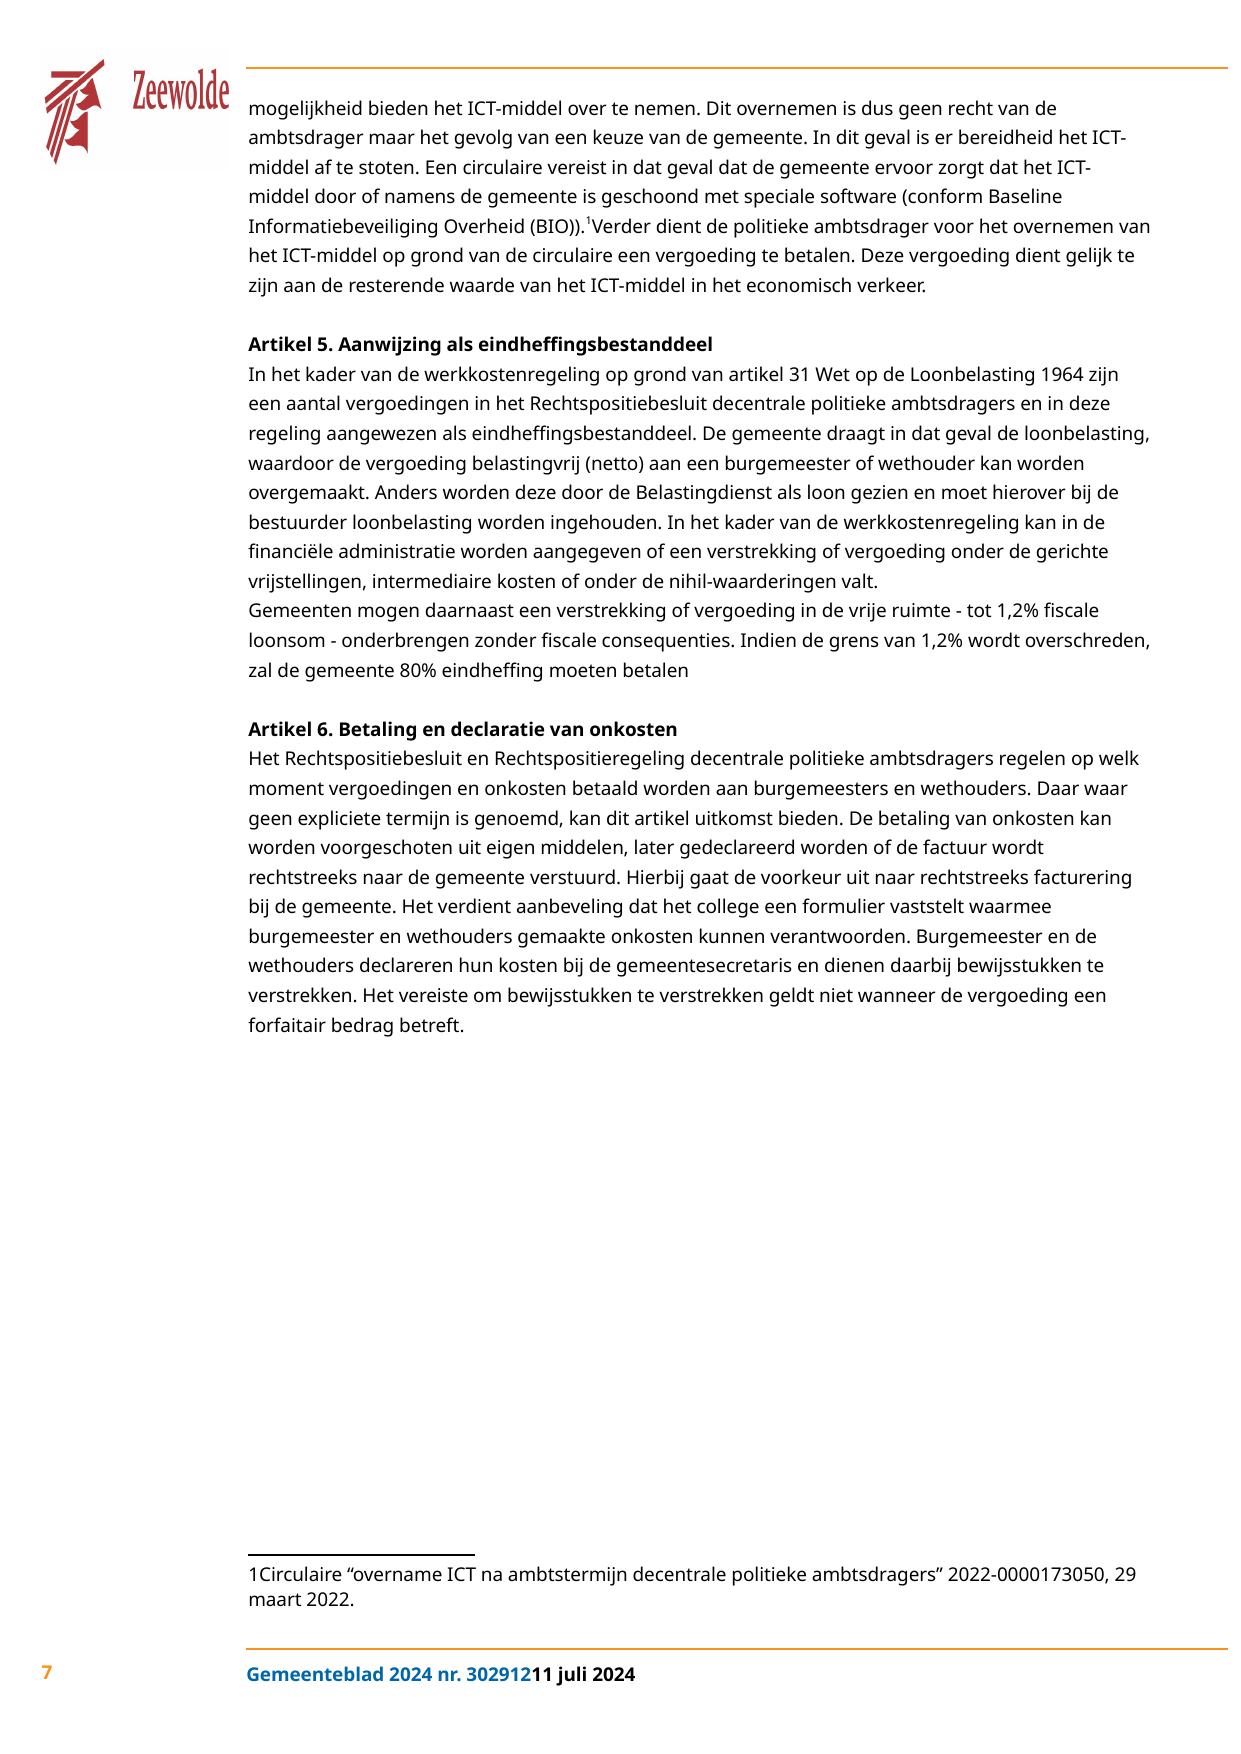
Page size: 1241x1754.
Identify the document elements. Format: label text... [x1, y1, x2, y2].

picture [41, 47, 231, 172]
text Het Rechtspositiebesluit en Rechtspositieregeling decentrale politieke ambtsdragers regelen op welk moment vergoedingen en onkosten betaald worden aan burgemeesters en wethouders. Daar waar geen expliciete termijn is genoemd, kan dit artikel uitkomst bieden. De betaling van onkosten kan worden voorgeschoten uit eigen middelen, later gedeclareerd worden of de factuur wordt rechtstreeks naar de gemeente verstuurd. Hierbij gaat de voorkeur uit naar rechtstreeks facturering bij de gemeente. Het verdient aanbeveling dat het college een formulier vaststelt waarmee burgemeester en wethouders gemaakte onkosten kunnen verantwoorden. Burgemeester en de wethouders declareren hun kosten bij de gemeentesecretaris en dienen daarbij bewijsstukken te verstrekken. Het vereiste om bewijsstukken te verstrekken geldt niet wanneer de vergoeding een forfaitair bedrag betreft. [248, 746, 1152, 1038]
text In het kader van de werkkostenregeling op grond van artikel 31 Wet op de Loonbelasting 1964 zijn een aantal vergoedingen in het Rechtspositiebesluit decentrale politieke ambtsdragers en in deze regeling aangewezen als eindheffingsbestanddeel. De gemeente draagt in dat geval de loonbelasting, waardoor de vergoeding belastingvrij (netto) aan een burgemeester of wethouder kan worden overgemaakt. Anders worden deze door de Belastingdienst als loon gezien en moet hierover bij de bestuurder loonbelasting worden ingehouden. In het kader van de werkkostenregeling kan in de financiële administratie worden aangegeven of een verstrekking of vergoeding onder de gerichte vrijstellingen, intermediaire kosten of onder de nihil-waarderingen valt. [248, 361, 1152, 594]
text Gemeenten mogen daarnaast een verstrekking of vergoeding in de vrije ruimte - tot 1,2% fiscale loonsom - onderbrengen zonder fiscale consequenties. Indien de grens van 1,2% wordt overschreden, zal de gemeente 80% eindheffing moeten betalen [248, 598, 1152, 683]
text Artikel 6. Betaling en declaratie van onkosten [248, 716, 1152, 742]
text mogelijkheid bieden het ICT-middel over te nemen. Dit overnemen is dus geen recht van de ambtsdrager maar het gevolg van een keuze van de gemeente. In dit geval is er bereidheid het ICT-middel af te stoten. Een circulaire vereist in dat geval dat de gemeente ervoor zorgt dat het ICT-middel door of namens de gemeente is geschoond met speciale software (conform Baseline Informatiebeveiliging Overheid (BIO)).Verder dient de politieke ambtsdrager voor het overnemen van het ICT-middel op grond van de circulaire een vergoeding te betalen. Deze vergoeding dient gelijk te zijn aan de resterende waarde van het ICT-middel in het economisch verkeer. [248, 95, 1152, 298]
text Artikel 5. Aanwijzing als eindheffingsbestanddeel [248, 331, 1152, 357]
text Circulaire “overname ICT na ambtstermijn decentrale politieke ambtsdragers” 2022-0000173050, 29 maart 2022. [248, 1561, 1152, 1612]
